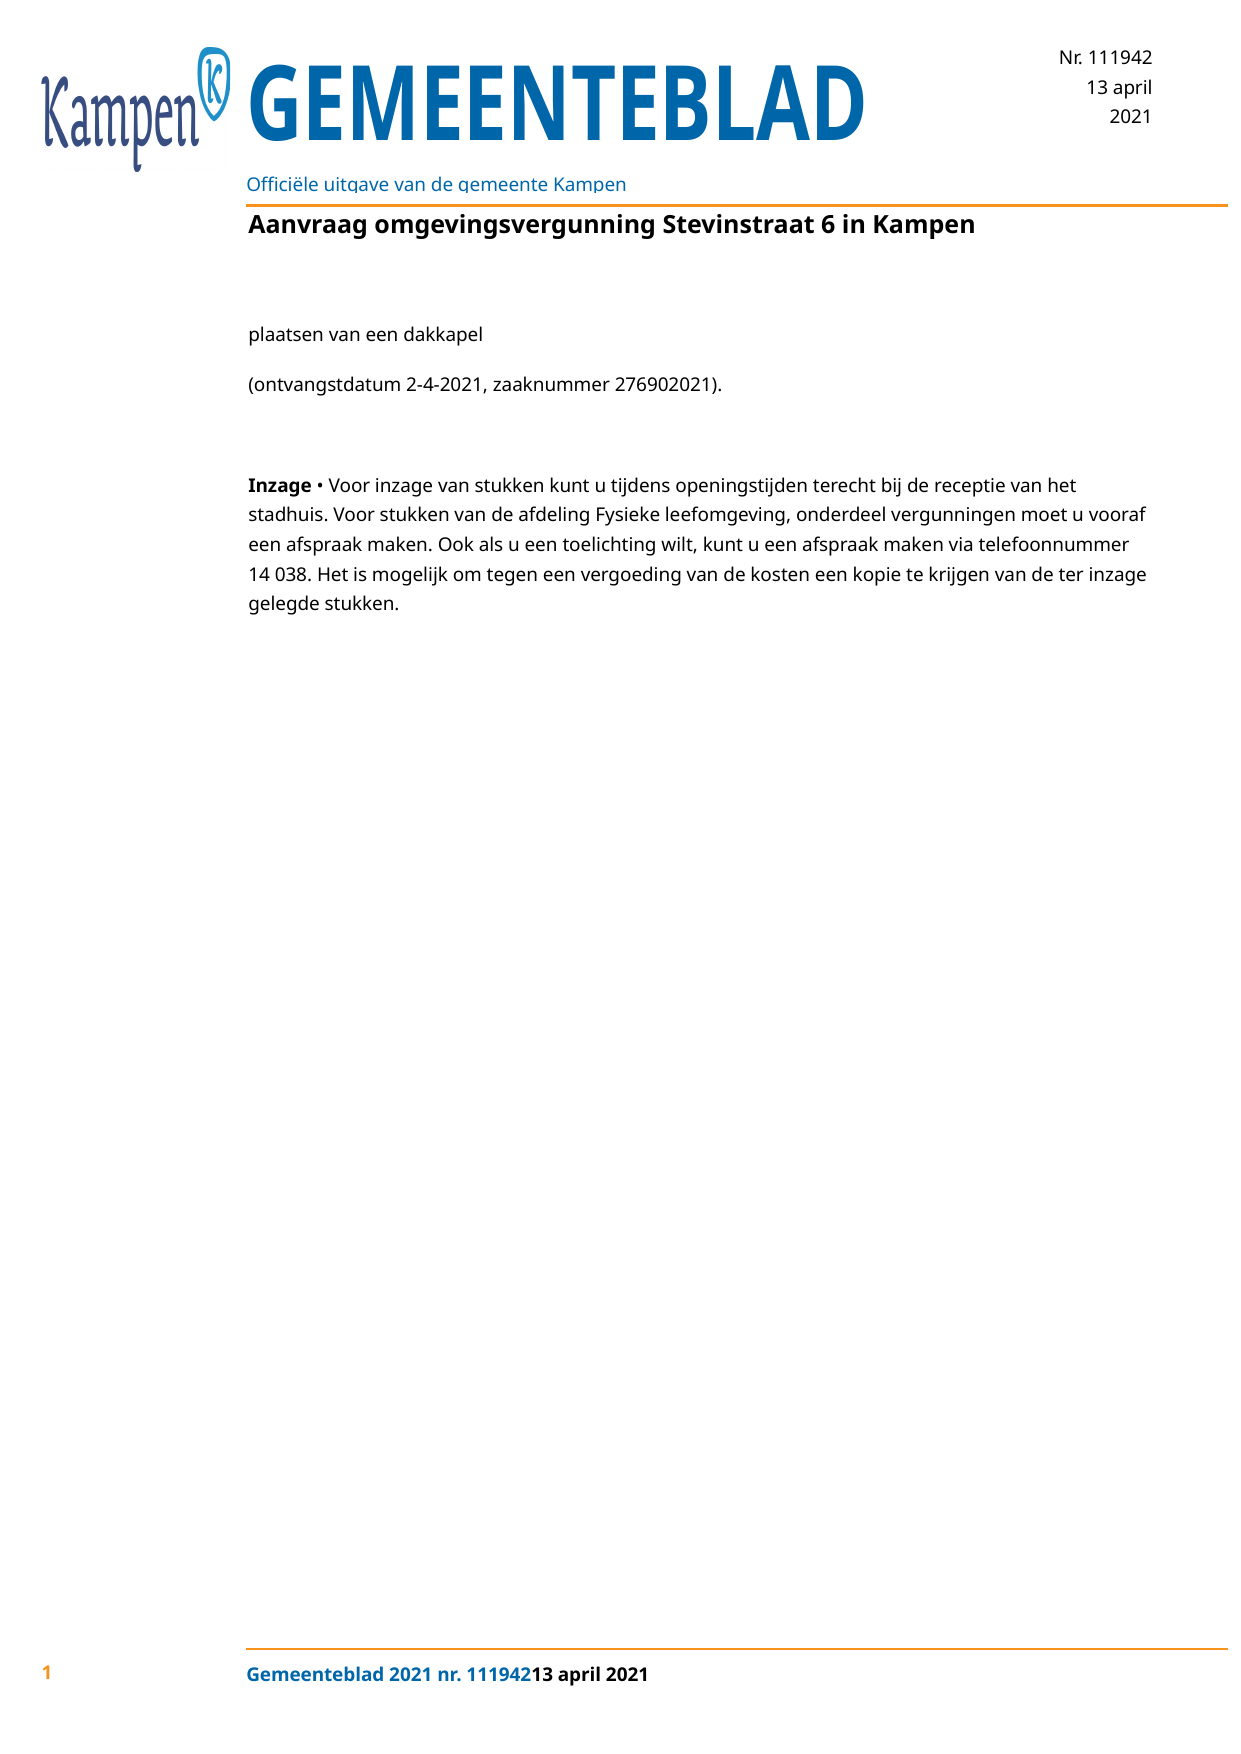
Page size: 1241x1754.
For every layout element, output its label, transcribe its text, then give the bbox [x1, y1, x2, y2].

text Aanvraag omgevingsvergunning Stevinstraat 6 in Kampen [248, 207, 1152, 241]
text Inzage • Voor inzage van stukken kunt u tijdens openingstijden terecht bij de receptie van het stadhuis. Voor stukken van de afdeling Fysieke leefomgeving, onderdeel vergunningen moet u vooraf een afspraak maken. Ook als u een toelichting wilt, kunt u een afspraak maken via telefoonnummer 14 038. Het is mogelijk om tegen een vergoeding van de kosten een kopie te krijgen van de ter inzage gelegde stukken. [248, 472, 1152, 616]
text (ontvangstdatum 2-4-2021, zaaknummer 276902021). [248, 371, 1152, 397]
picture [41, 47, 231, 172]
text plaatsen van een dakkapel [248, 321, 1152, 346]
